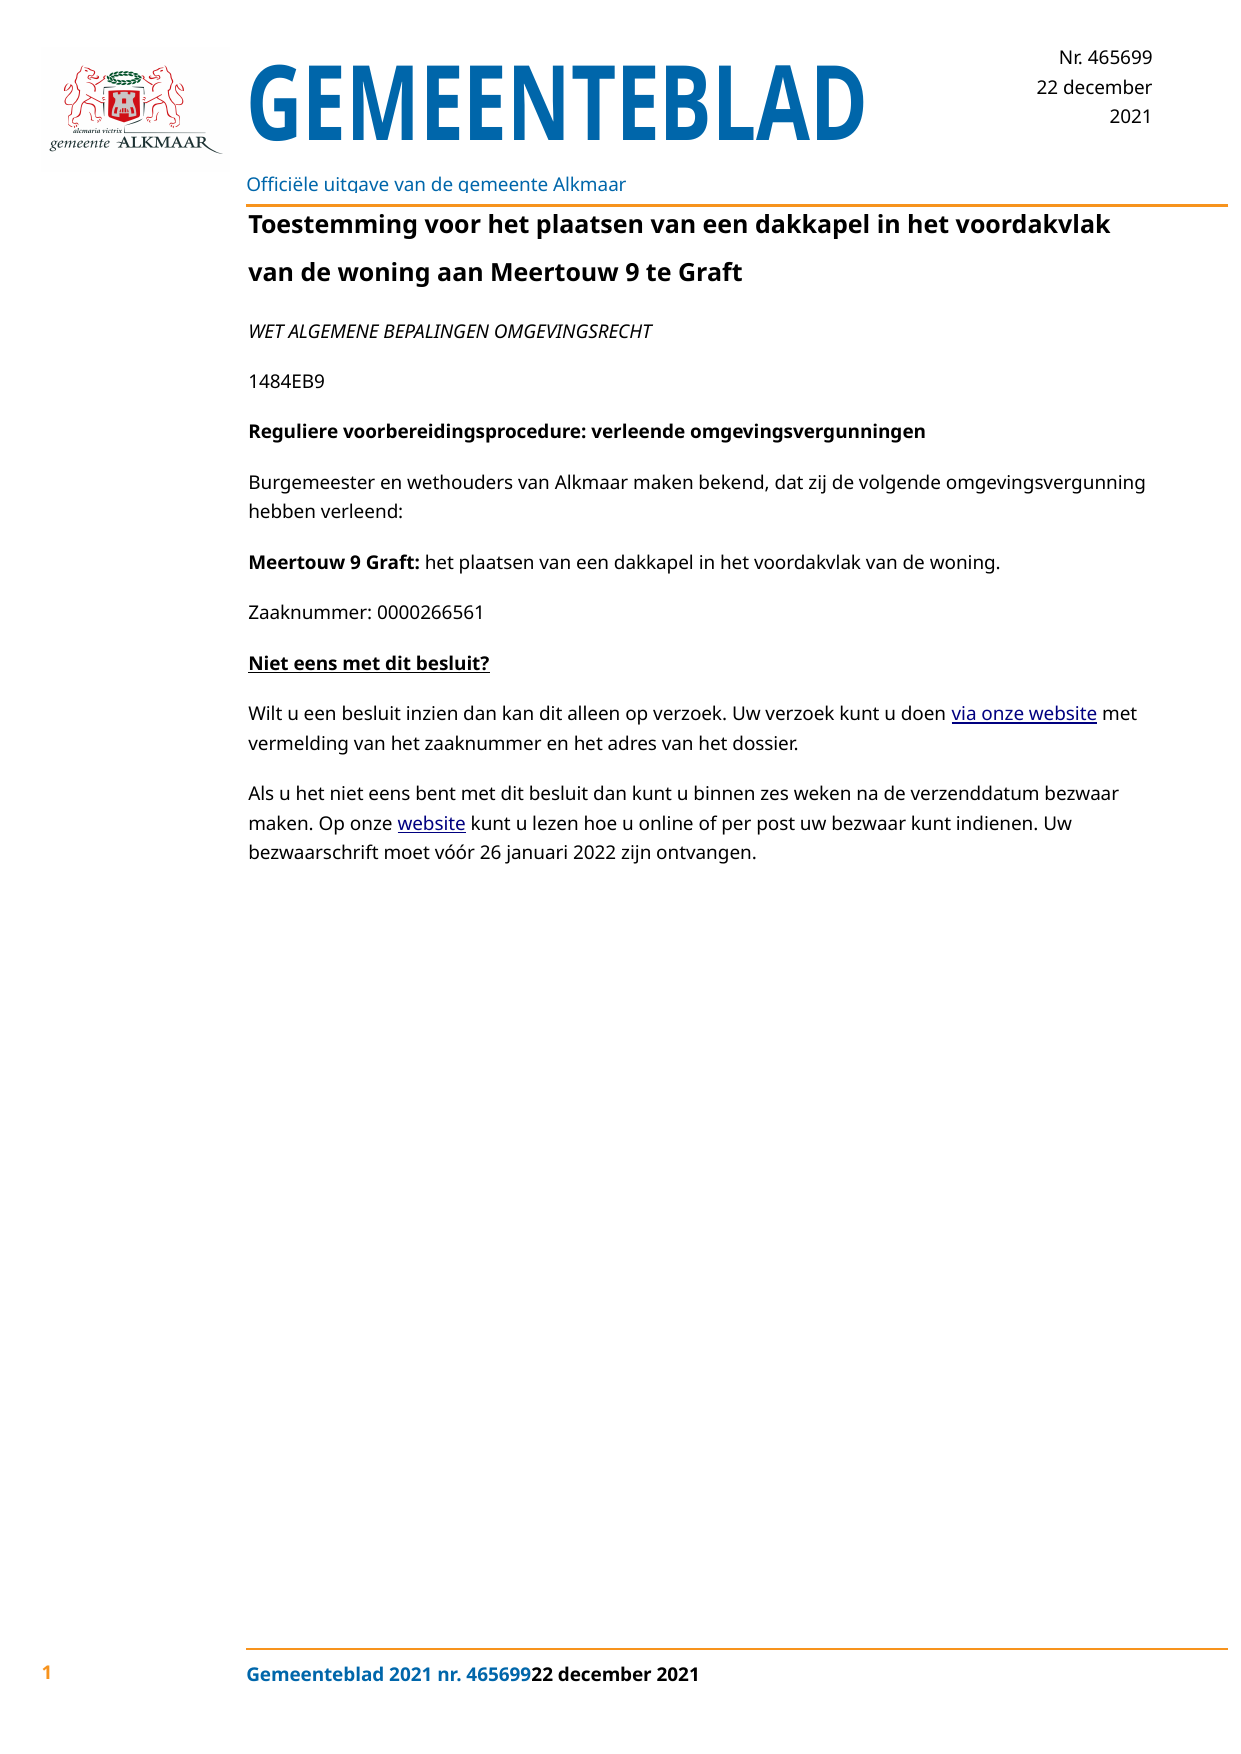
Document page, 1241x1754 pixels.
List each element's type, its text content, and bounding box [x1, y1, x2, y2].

text Niet eens met dit besluit? [248, 650, 1152, 676]
picture [41, 47, 231, 172]
text Burgemeester en wethouders van Alkmaar maken bekend, dat zij de volgende omgevingsvergunning hebben verleend: [248, 469, 1152, 524]
text Wilt u een besluit inzien dan kan dit alleen op verzoek. Uw verzoek kunt u doen via onze website met vermelding van het zaaknummer en het adres van het dossier. [248, 700, 1152, 756]
text Zaaknummer: 0000266561 [248, 599, 1152, 625]
text 1484EB9 [248, 368, 1152, 394]
text Als u het niet eens bent met dit besluit dan kunt u binnen zes weken na de verzenddatum bezwaar maken. Op onze website kunt u lezen hoe u online of per post uw bezwaar kunt indienen. Uw bezwaarschrift moet vóór 26 januari 2022 zijn ontvangen. [248, 780, 1152, 865]
text WET ALGEMENE BEPALINGEN OMGEVINGSRECHT [248, 318, 1152, 344]
text Meertouw 9 Graft: het plaatsen van een dakkapel in het voordakvlak van de woning. [248, 549, 1152, 575]
text Toestemming voor het plaatsen van een dakkapel in het voordakvlak van de woning aan Meertouw 9 te Graft [248, 207, 1152, 288]
text Reguliere voorbereidingsprocedure: verleende omgevingsvergunningen [248, 419, 1152, 444]
